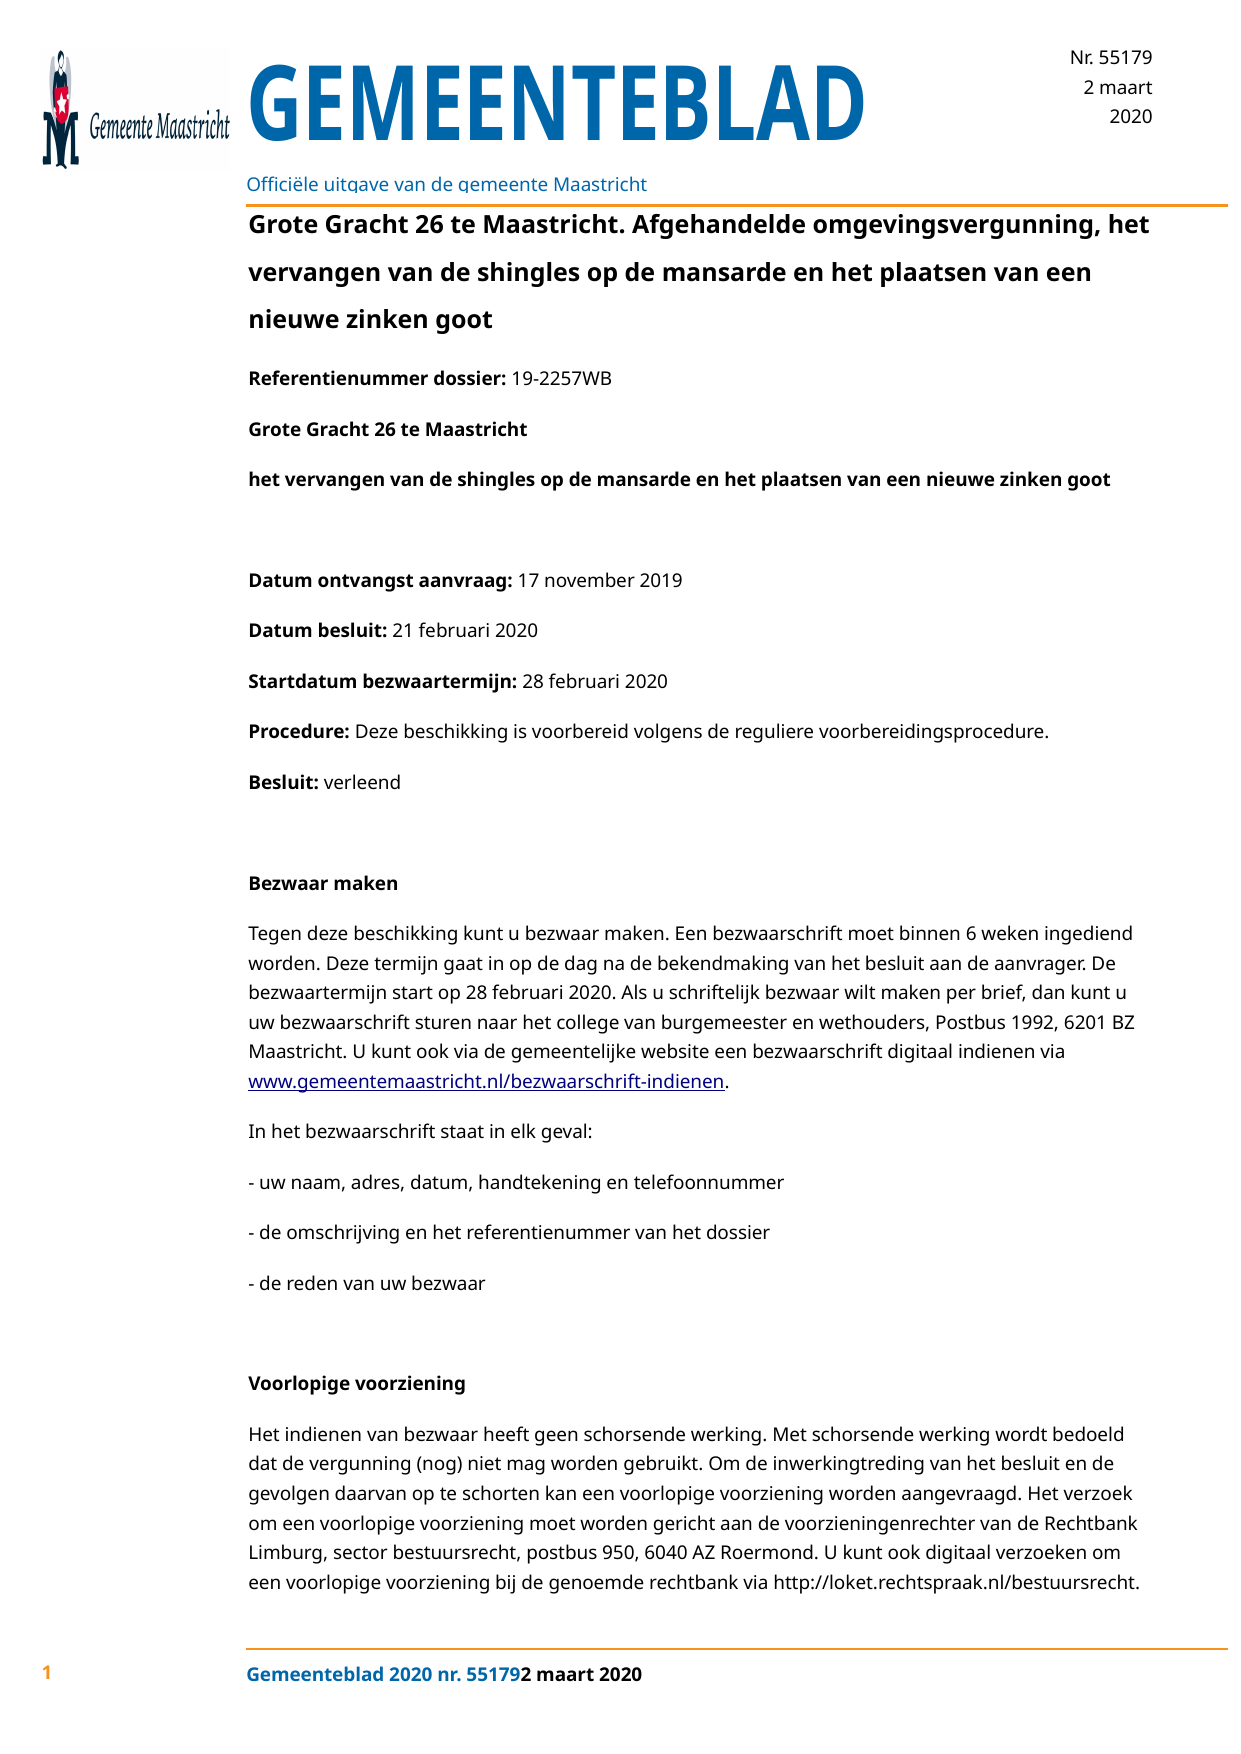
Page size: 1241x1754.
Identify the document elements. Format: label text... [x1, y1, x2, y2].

text - uw naam, adres, datum, handtekening en telefoonnummer [248, 1169, 1152, 1194]
text - de omschrijving en het referentienummer van het dossier [248, 1219, 1152, 1245]
text Grote Gracht 26 te Maastricht. Afgehandelde omgevingsvergunning, het vervangen van de shingles op de mansarde en het plaatsen van een nieuwe zinken goot [248, 207, 1152, 336]
text Het indienen van bezwaar heeft geen schorsende werking. Met schorsende werking wordt bedoeld dat de vergunning (nog) niet mag worden gebruikt. Om de inwerkingtreding van het besluit en de gevolgen daarvan op te schorten kan een voorlopige voorziening worden aangevraagd. Het verzoek om een voorlopige voorziening moet worden gericht aan de voorzieningenrechter van de Rechtbank Limburg, sector bestuursrecht, postbus 950, 6040 AZ Roermond. U kunt ook digitaal verzoeken om een voorlopige voorziening bij de genoemde rechtbank via http://loket.rechtspraak.nl/bestuursrecht. [248, 1421, 1152, 1594]
text Grote Gracht 26 te Maastricht [248, 416, 1152, 442]
text Datum ontvangst aanvraag: 17 november 2019 [248, 567, 1152, 593]
text In het bezwaarschrift staat in elk geval: [248, 1118, 1152, 1144]
text - de reden van uw bezwaar [248, 1270, 1152, 1295]
text Tegen deze beschikking kunt u bezwaar maken. Een bezwaarschrift moet binnen 6 weken ingediend worden. Deze termijn gaat in op de dag na de bekendmaking van het besluit aan de aanvrager. De bezwaartermijn start op 28 februari 2020. Als u schriftelijk bezwaar wilt maken per brief, dan kunt u uw bezwaarschrift sturen naar het college van burgemeester en wethouders, Postbus 1992, 6201 BZ Maastricht. U kunt ook via de gemeentelijke website een bezwaarschrift digitaal indienen via www.gemeentemaastricht.nl/bezwaarschrift-indienen. [248, 920, 1152, 1094]
text het vervangen van de shingles op de mansarde en het plaatsen van een nieuwe zinken goot [248, 466, 1152, 492]
text Bezwaar maken [248, 870, 1152, 895]
text Besluit: verleend [248, 769, 1152, 794]
text Referentienummer dossier: 19-2257WB [248, 366, 1152, 391]
text Startdatum bezwaartermijn: 28 februari 2020 [248, 668, 1152, 694]
text Procedure: Deze beschikking is voorbereid volgens de reguliere voorbereidingsprocedure. [248, 718, 1152, 744]
text Datum besluit: 21 februari 2020 [248, 618, 1152, 643]
picture [41, 47, 231, 172]
text Voorlopige voorziening [248, 1371, 1152, 1396]
